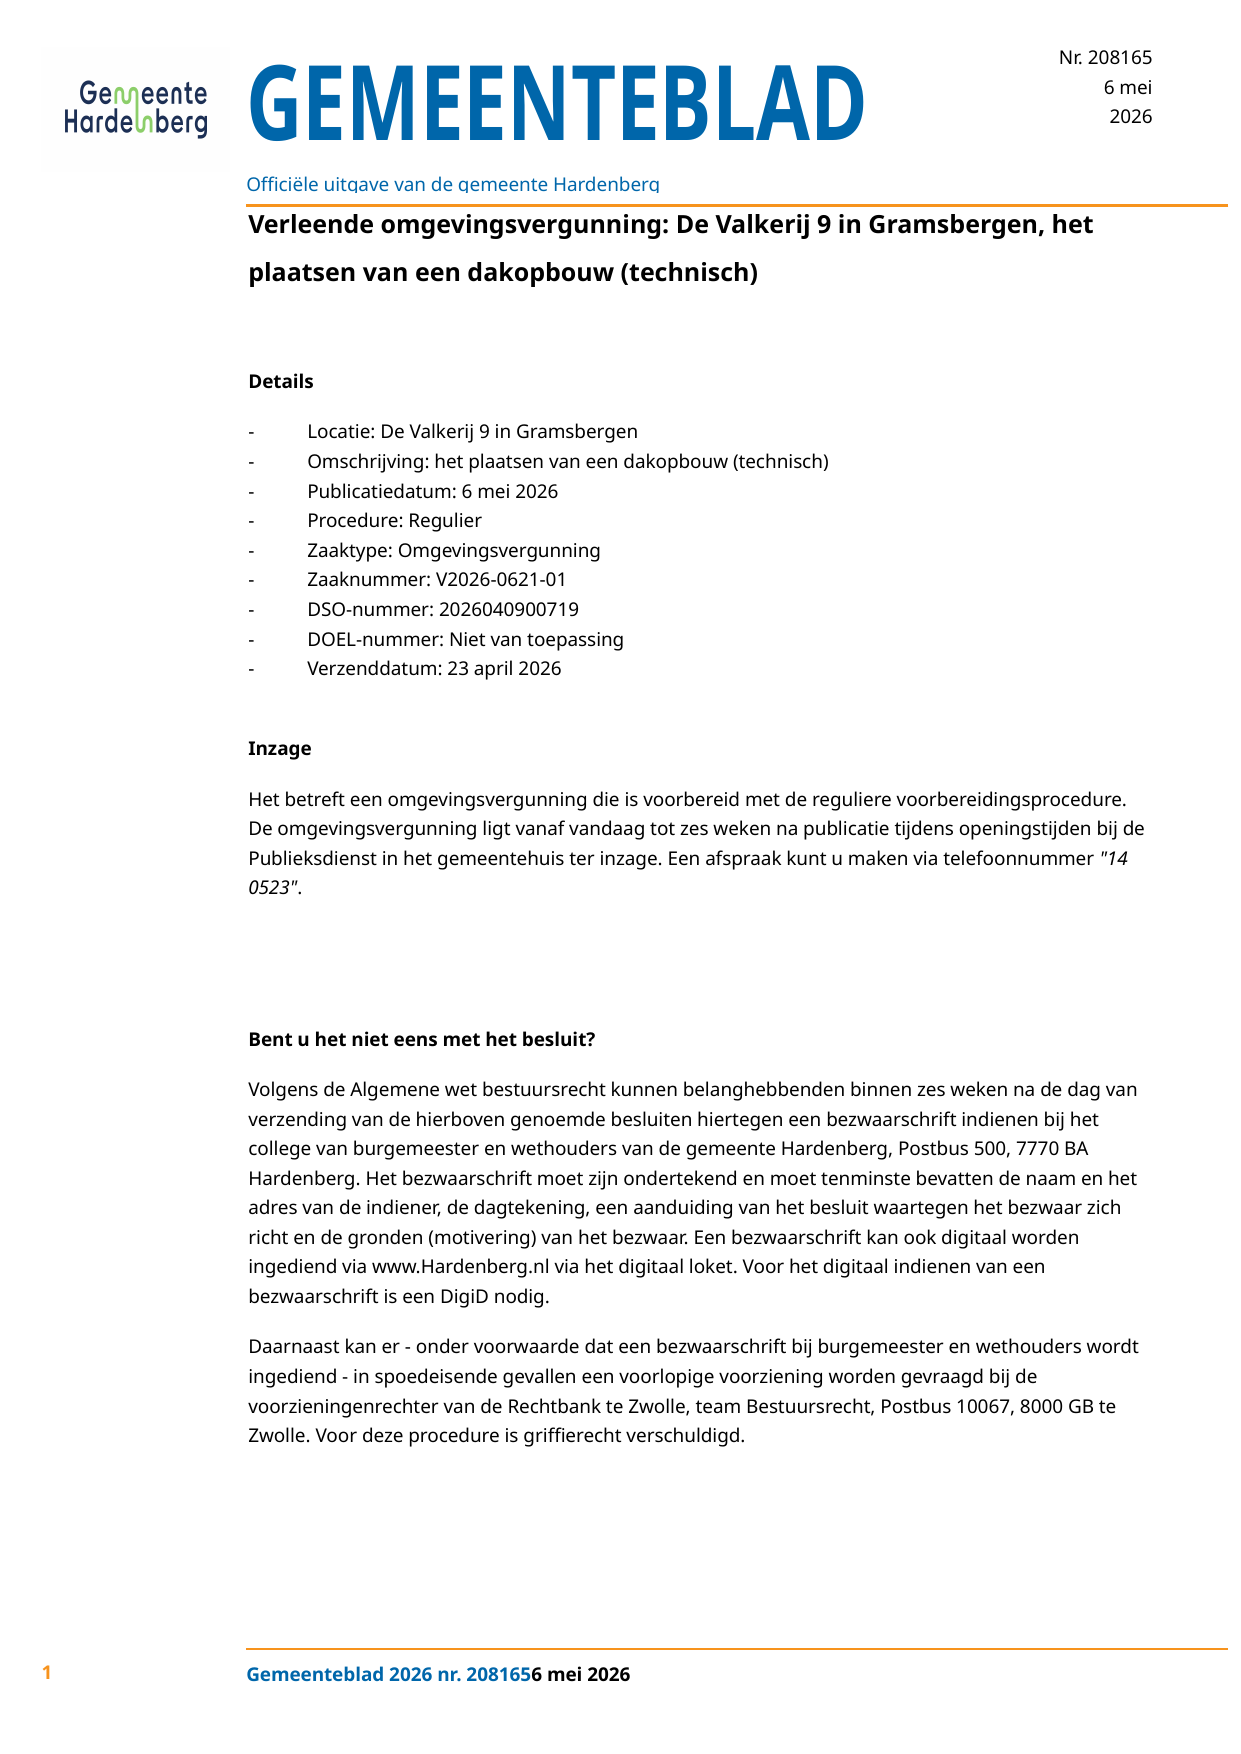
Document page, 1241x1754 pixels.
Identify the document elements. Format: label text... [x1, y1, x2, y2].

text Verleende omgevingsvergunning: De Valkerij 9 in Gramsbergen, het plaatsen van een dakopbouw (technisch) [248, 207, 1152, 288]
list Verzenddatum: 23 april 2026 [248, 655, 1152, 681]
list Procedure: Regulier [248, 507, 1152, 533]
picture [41, 47, 231, 172]
text Bent u het niet eens met het besluit? [248, 1026, 1152, 1052]
list Omschrijving: het plaatsen van een dakopbouw (technisch) [248, 448, 1152, 474]
list Zaaktype: Omgevingsvergunning [248, 537, 1152, 563]
list Locatie: De Valkerij 9 in Gramsbergen [248, 419, 1152, 444]
list DSO-nummer: 2026040900719 [248, 596, 1152, 622]
list DOEL-nummer: Niet van toepassing [248, 626, 1152, 652]
text Het betreft een omgevingsvergunning die is voorbereid met de reguliere voorbereidingsprocedure. De omgevingsvergunning ligt vanaf vandaag tot zes weken na publicatie tijdens openingstijden bij de Publieksdienst in het gemeentehuis ter inzage. Een afspraak kunt u maken via telefoonnummer "14 0523". [248, 786, 1152, 900]
text Inzage [248, 735, 1152, 761]
text Details [248, 368, 1152, 394]
list Publicatiedatum: 6 mei 2026 [248, 478, 1152, 504]
text Daarnaast kan er - onder voorwaarde dat een bezwaarschrift bij burgemeester en wethouders wordt ingediend - in spoedeisende gevallen een voorlopige voorziening worden gevraagd bij de voorzieningenrechter van de Rechtbank te Zwolle, team Bestuursrecht, Postbus 10067, 8000 GB te Zwolle. Voor deze procedure is griffierecht verschuldigd. [248, 1334, 1152, 1448]
list Zaaknummer: V2026-0621-01 [248, 567, 1152, 592]
text Volgens de Algemene wet bestuursrecht kunnen belanghebbenden binnen zes weken na de dag van verzending van de hierboven genoemde besluiten hiertegen een bezwaarschrift indienen bij het college van burgemeester en wethouders van de gemeente Hardenberg, Postbus 500, 7770 BA Hardenberg. Het bezwaarschrift moet zijn ondertekend en moet tenminste bevatten de naam en het adres van de indiener, de dagtekening, een aanduiding van het besluit waartegen het bezwaar zich richt en de gronden (motivering) van het bezwaar. Een bezwaarschrift kan ook digitaal worden ingediend via www.Hardenberg.nl via het digitaal loket. Voor het digitaal indienen van een bezwaarschrift is een DigiD nodig. [248, 1076, 1152, 1309]
